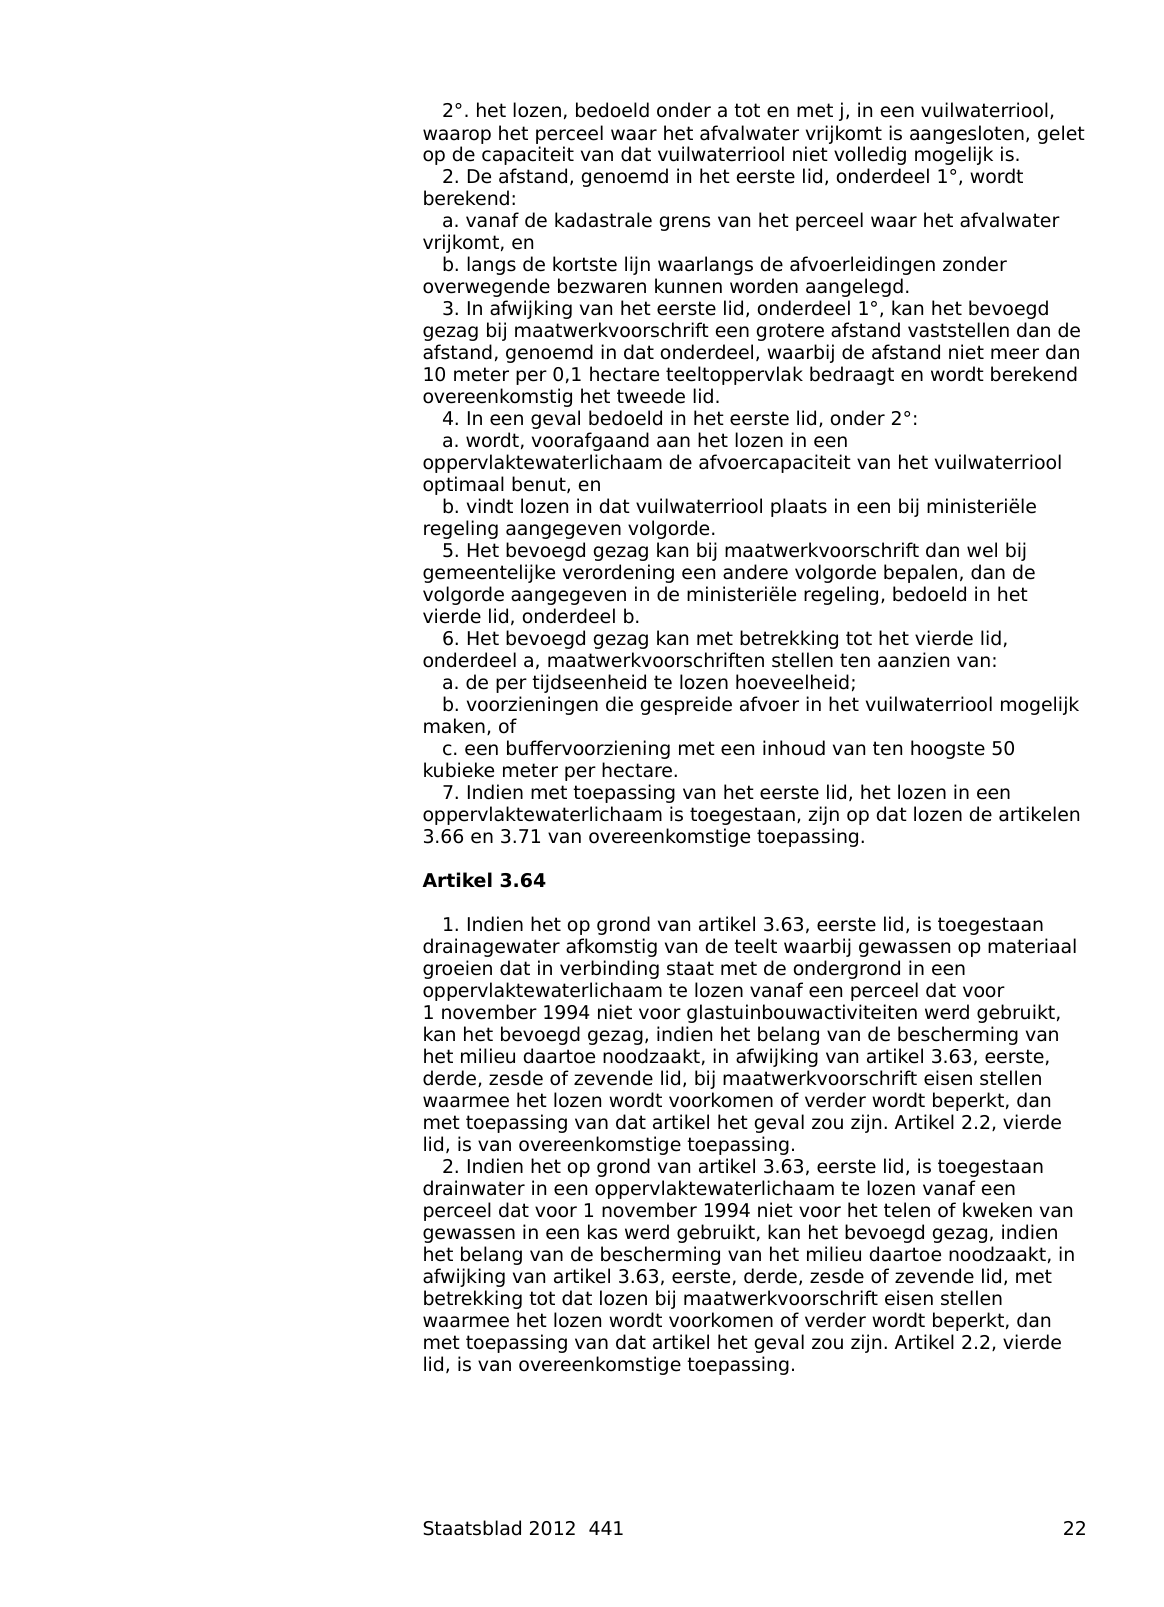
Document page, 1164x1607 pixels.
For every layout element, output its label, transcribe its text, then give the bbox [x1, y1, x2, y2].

subtitle Artikel 3.64 [422, 870, 1087, 892]
text a. wordt, voorafgaand aan het lozen in een oppervlaktewaterlichaam de afvoercapaciteit van het vuilwaterriool optimaal benut, en [422, 430, 1087, 496]
text 5. Het bevoegd gezag kan bij maatwerkvoorschrift dan wel bij gemeentelijke verordening een andere volgorde bepalen, dan de volgorde aangegeven in de ministeriële regeling, bedoeld in het vierde lid, onderdeel b. [422, 540, 1087, 628]
text 7. Indien met toepassing van het eerste lid, het lozen in een oppervlaktewaterlichaam is toegestaan, zijn op dat lozen de artikelen 3.66 en 3.71 van overeenkomstige toepassing. [422, 782, 1087, 848]
text 2. De afstand, genoemd in het eerste lid, onderdeel 1°, wordt berekend: [422, 166, 1087, 210]
text 3. In afwijking van het eerste lid, onderdeel 1°, kan het bevoegd gezag bij maatwerkvoorschrift een grotere afstand vaststellen dan de afstand, genoemd in dat onderdeel, waarbij de afstand niet meer dan 10 meter per 0,1 hectare teeltoppervlak bedraagt en wordt berekend overeenkomstig het tweede lid. [422, 298, 1087, 408]
text a. vanaf de kadastrale grens van het perceel waar het afvalwater vrijkomt, en [422, 210, 1087, 254]
text 1. Indien het op grond van artikel 3.63, eerste lid, is toegestaan drainagewater afkomstig van de teelt waarbij gewassen op materiaal groeien dat in verbinding staat met de ondergrond in een oppervlaktewaterlichaam te lozen vanaf een perceel dat voor 1 november 1994 niet voor glastuinbouwactiviteiten werd gebruikt, kan het bevoegd gezag, indien het belang van de bescherming van het milieu daartoe noodzaakt, in afwijking van artikel 3.63, eerste, derde, zesde of zevende lid, bij maatwerkvoorschrift eisen stellen waarmee het lozen wordt voorkomen of verder wordt beperkt, dan met toepassing van dat artikel het geval zou zijn. Artikel 2.2, vierde lid, is van overeenkomstige toepassing. [422, 914, 1087, 1156]
text 6. Het bevoegd gezag kan met betrekking tot het vierde lid, onderdeel a, maatwerkvoorschriften stellen ten aanzien van: [422, 628, 1087, 672]
text b. langs de kortste lijn waarlangs de afvoerleidingen zonder overwegende bezwaren kunnen worden aangelegd. [422, 254, 1087, 298]
text b. voorzieningen die gespreide afvoer in het vuilwaterriool mogelijk maken, of [422, 694, 1087, 738]
text 2°. het lozen, bedoeld onder a tot en met j, in een vuilwaterriool, waarop het perceel waar het afvalwater vrijkomt is aangesloten, gelet op de capaciteit van dat vuilwaterriool niet volledig mogelijk is. [422, 100, 1087, 166]
text 4. In een geval bedoeld in het eerste lid, onder 2°: [422, 408, 1087, 430]
text b. vindt lozen in dat vuilwaterriool plaats in een bij ministeriële regeling aangegeven volgorde. [422, 496, 1087, 540]
text a. de per tijdseenheid te lozen hoeveelheid; [422, 672, 1087, 694]
text c. een buffervoorziening met een inhoud van ten hoogste 50 kubieke meter per hectare. [422, 738, 1087, 782]
text 2. Indien het op grond van artikel 3.63, eerste lid, is toegestaan drainwater in een oppervlaktewaterlichaam te lozen vanaf een perceel dat voor 1 november 1994 niet voor het telen of kweken van gewassen in een kas werd gebruikt, kan het bevoegd gezag, indien het belang van de bescherming van het milieu daartoe noodzaakt, in afwijking van artikel 3.63, eerste, derde, zesde of zevende lid, met betrekking tot dat lozen bij maatwerkvoorschrift eisen stellen waarmee het lozen wordt voorkomen of verder wordt beperkt, dan met toepassing van dat artikel het geval zou zijn. Artikel 2.2, vierde lid, is van overeenkomstige toepassing. [422, 1156, 1087, 1376]
